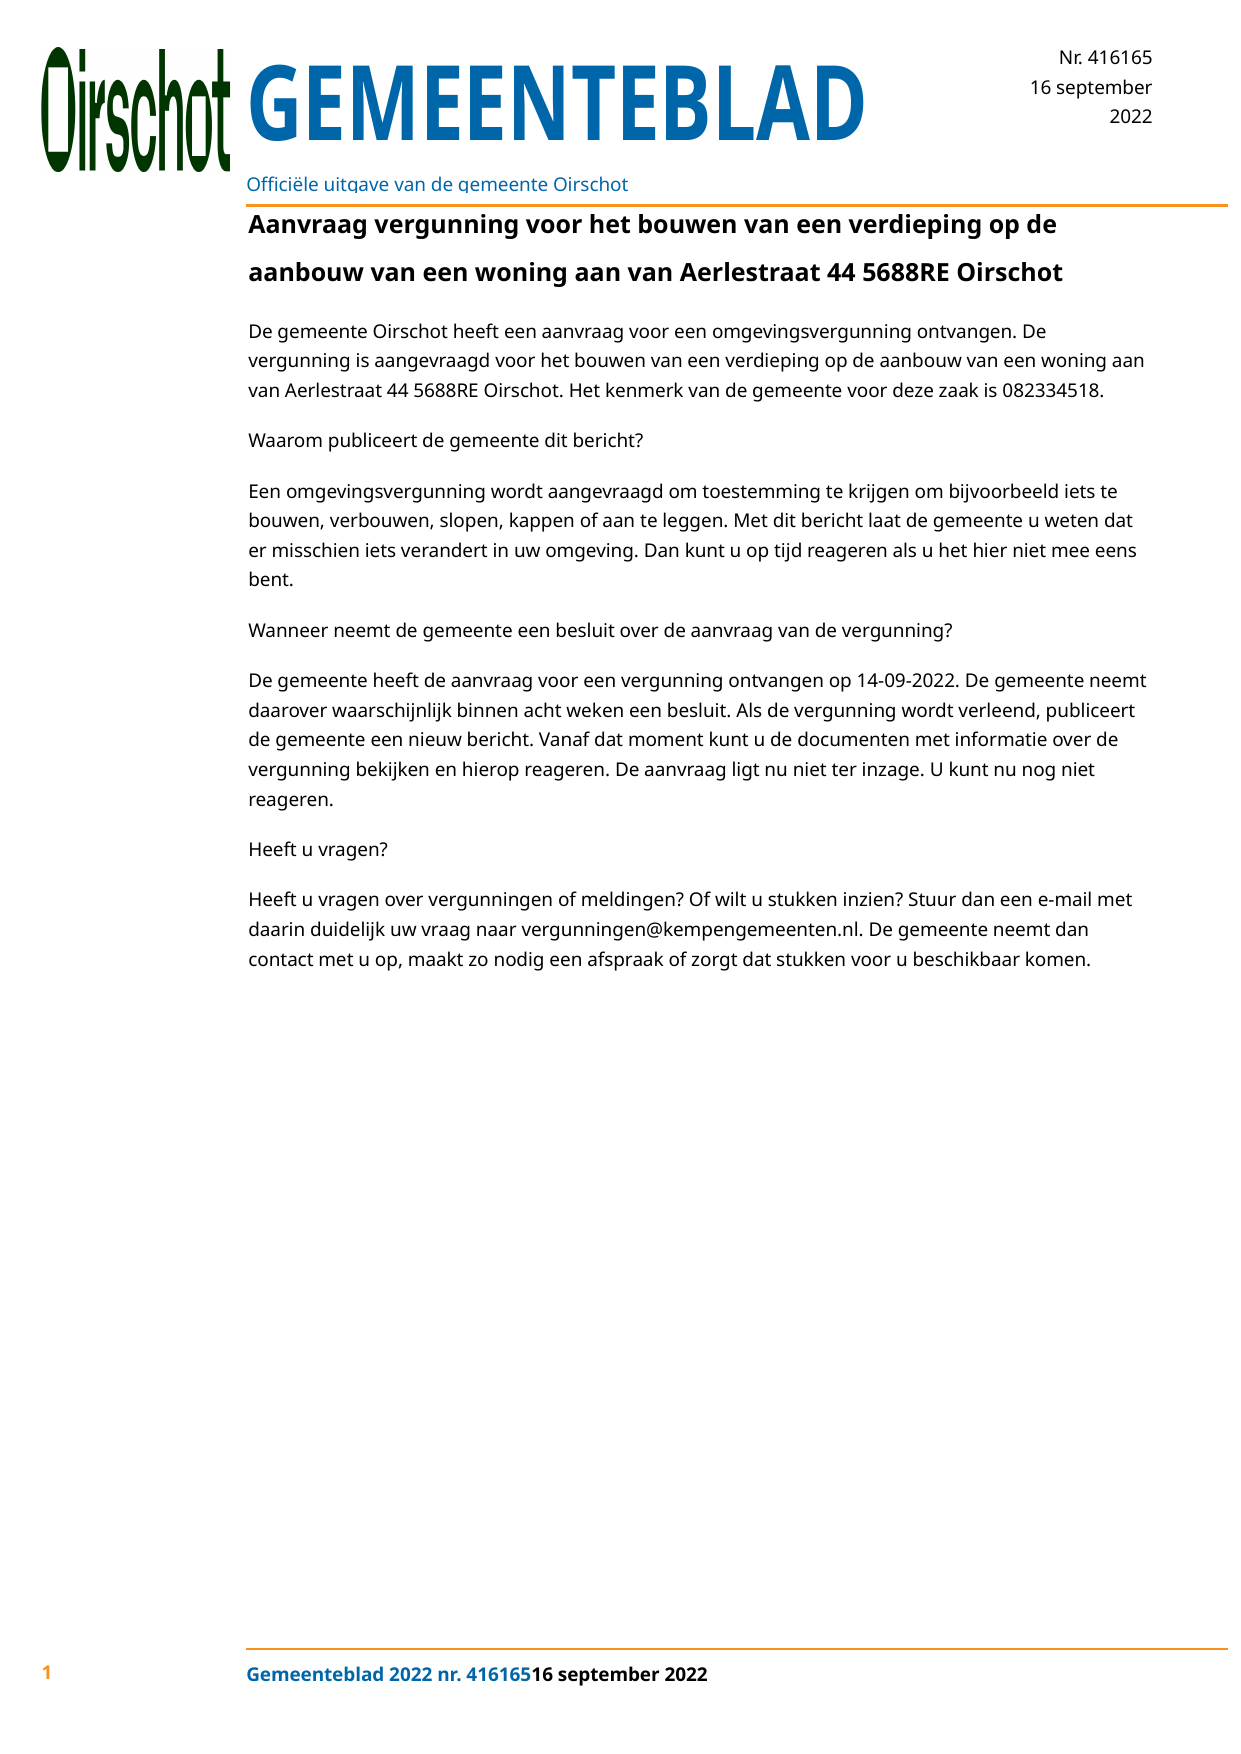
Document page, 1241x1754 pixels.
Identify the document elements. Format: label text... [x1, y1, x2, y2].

text De gemeente Oirschot heeft een aanvraag voor een omgevingsvergunning ontvangen. De vergunning is aangevraagd voor het bouwen van een verdieping op de aanbouw van een woning aan van Aerlestraat 44 5688RE Oirschot. Het kenmerk van de gemeente voor deze zaak is 082334518. [248, 318, 1152, 403]
text Een omgevingsvergunning wordt aangevraagd om toestemming te krijgen om bijvoorbeeld iets te bouwen, verbouwen, slopen, kappen of aan te leggen. Met dit bericht laat de gemeente u weten dat er misschien iets verandert in uw omgeving. Dan kunt u op tijd reageren als u het hier niet mee eens bent. [248, 478, 1152, 592]
text Waarom publiceert de gemeente dit bericht? [248, 427, 1152, 453]
text Heeft u vragen over vergunningen of meldingen? Of wilt u stukken inzien? Stuur dan een e-mail met daarin duidelijk uw vraag naar vergunningen@kempengemeenten.nl. De gemeente neemt dan contact met u op, maakt zo nodig een afspraak of zorgt dat stukken voor u beschikbaar komen. [248, 887, 1152, 972]
text De gemeente heeft de aanvraag voor een vergunning ontvangen op 14-09-2022. De gemeente neemt daarover waarschijnlijk binnen acht weken een besluit. Als de vergunning wordt verleend, publiceert de gemeente een nieuw bericht. Vanaf dat moment kunt u de documenten met informatie over de vergunning bekijken en hierop reageren. De aanvraag ligt nu niet ter inzage. U kunt nu nog niet reageren. [248, 667, 1152, 812]
text Wanneer neemt de gemeente een besluit over de aanvraag van de vergunning? [248, 617, 1152, 643]
text Aanvraag vergunning voor het bouwen van een verdieping op de aanbouw van een woning aan van Aerlestraat 44 5688RE Oirschot [248, 207, 1152, 288]
text Heeft u vragen? [248, 836, 1152, 862]
picture [41, 47, 231, 172]
